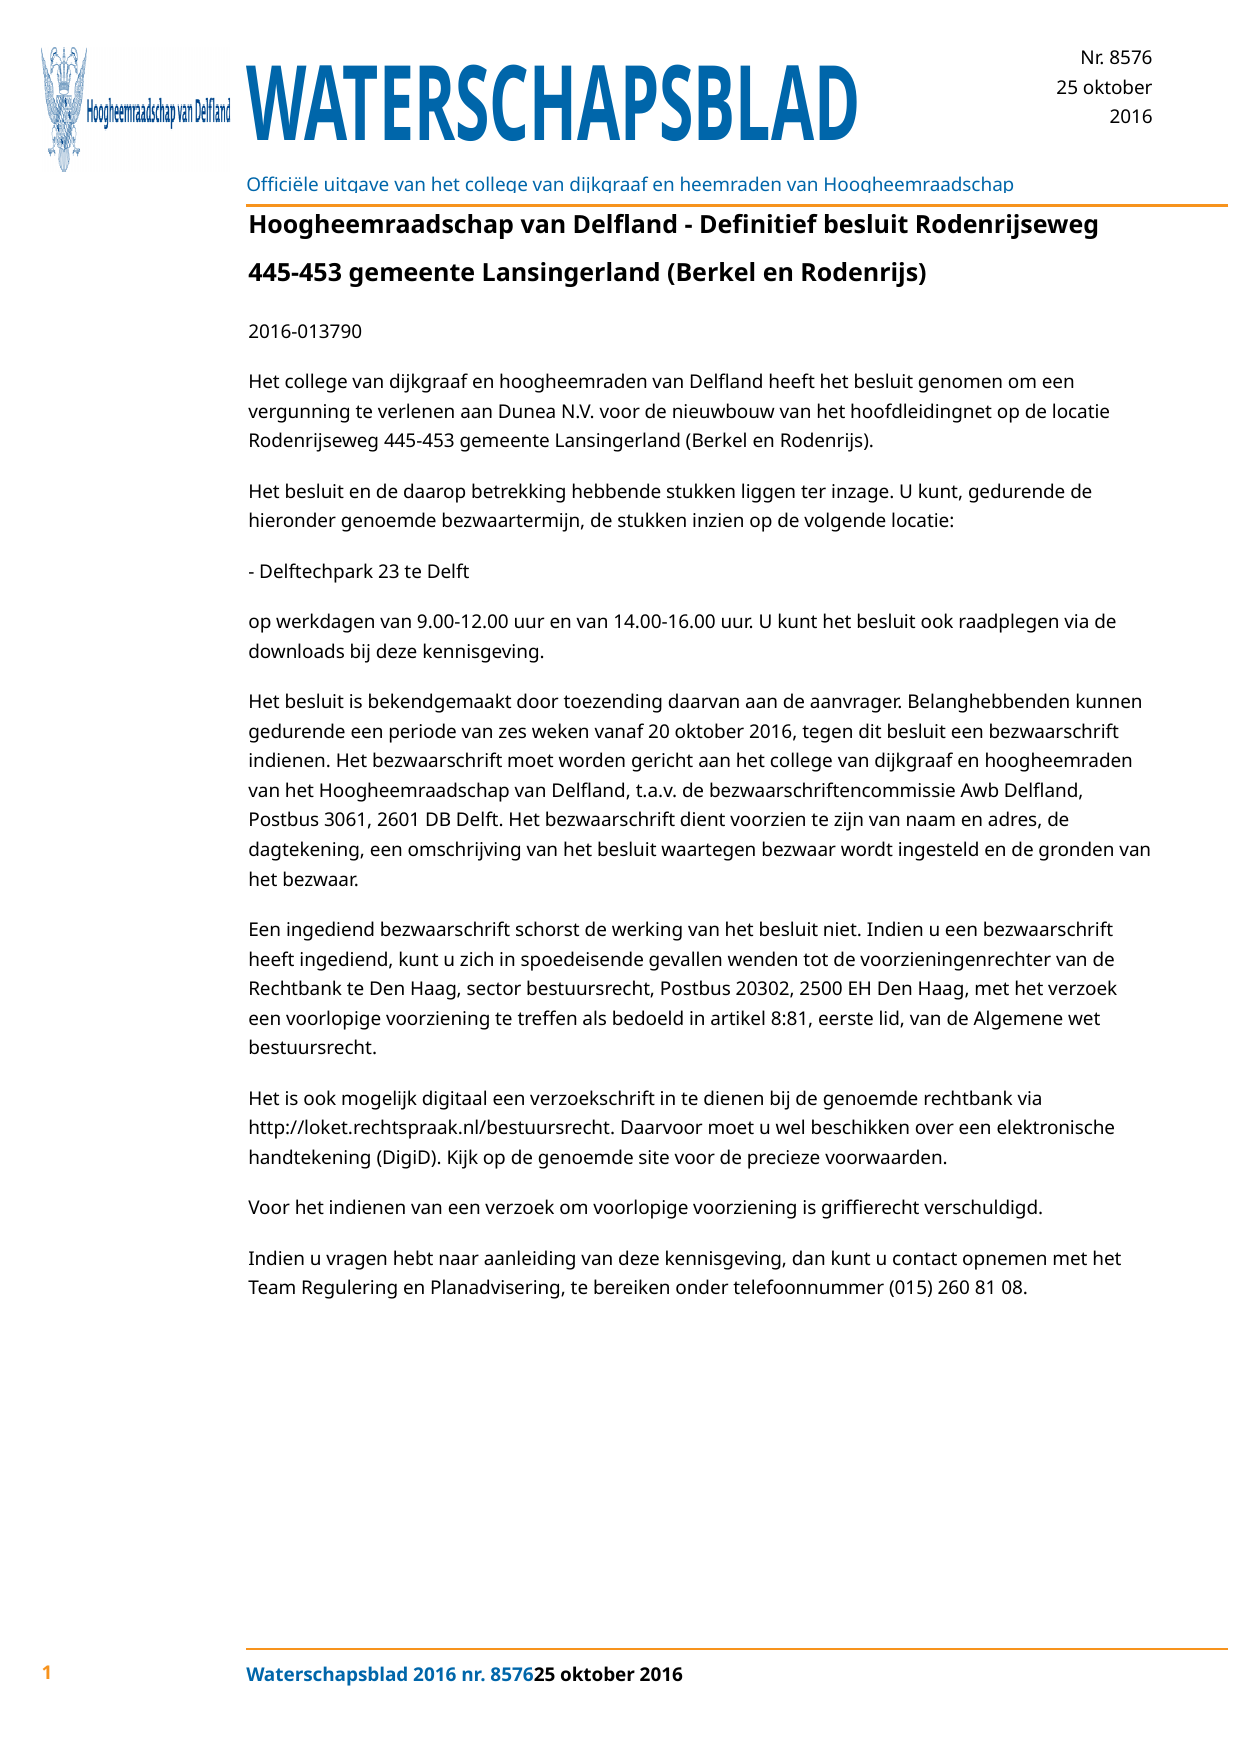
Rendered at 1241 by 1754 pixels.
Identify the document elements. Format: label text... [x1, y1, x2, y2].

text Het besluit is bekendgemaakt door toezending daarvan aan de aanvrager. Belanghebbenden kunnen gedurende een periode van zes weken vanaf 20 oktober 2016, tegen dit besluit een bezwaarschrift indienen. Het bezwaarschrift moet worden gericht aan het college van dijkgraaf en hoogheemraden van het Hoogheemraadschap van Delfland, t.a.v. de bezwaarschriftencommissie Awb Delfland, Postbus 3061, 2601 DB Delft. Het bezwaarschrift dient voorzien te zijn van naam en adres, de dagtekening, een omschrijving van het besluit waartegen bezwaar wordt ingesteld en de gronden van het bezwaar. [248, 688, 1152, 892]
text Het college van dijkgraaf en hoogheemraden van Delfland heeft het besluit genomen om een vergunning te verlenen aan Dunea N.V. voor de nieuwbouw van het hoofdleidingnet op de locatie Rodenrijseweg 445-453 gemeente Lansingerland (Berkel en Rodenrijs). [248, 368, 1152, 453]
text 2016-013790 [248, 318, 1152, 344]
text Een ingediend bezwaarschrift schorst de werking van het besluit niet. Indien u een bezwaarschrift heeft ingediend, kunt u zich in spoedeisende gevallen wenden tot de voorzieningenrechter van de Rechtbank te Den Haag, sector bestuursrecht, Postbus 20302, 2500 EH Den Haag, met het verzoek een voorlopige voorziening te treffen als bedoeld in artikel 8:81, eerste lid, van de Algemene wet bestuursrecht. [248, 916, 1152, 1060]
picture [41, 47, 231, 172]
text Hoogheemraadschap van Delfland - Definitief besluit Rodenrijseweg 445-453 gemeente Lansingerland (Berkel en Rodenrijs) [248, 207, 1152, 288]
text Voor het indienen van een verzoek om voorlopige voorziening is griffierecht verschuldigd. [248, 1194, 1152, 1220]
text op werkdagen van 9.00-12.00 uur en van 14.00-16.00 uur. U kunt het besluit ook raadplegen via de downloads bij deze kennisgeving. [248, 608, 1152, 664]
text Het besluit en de daarop betrekking hebbende stukken liggen ter inzage. U kunt, gedurende de hieronder genoemde bezwaartermijn, de stukken inzien op de volgende locatie: [248, 478, 1152, 533]
text Indien u vragen hebt naar aanleiding van deze kennisgeving, dan kunt u contact opnemen met het Team Regulering en Planadvisering, te bereiken onder telefoonnummer (015) 260 81 08. [248, 1245, 1152, 1300]
text - Delftechpark 23 te Delft [248, 558, 1152, 584]
text Het is ook mogelijk digitaal een verzoekschrift in te dienen bij de genoemde rechtbank via http://loket.rechtspraak.nl/bestuursrecht. Daarvoor moet u wel beschikken over een elektronische handtekening (DigiD). Kijk op de genoemde site voor de precieze voorwaarden. [248, 1085, 1152, 1170]
